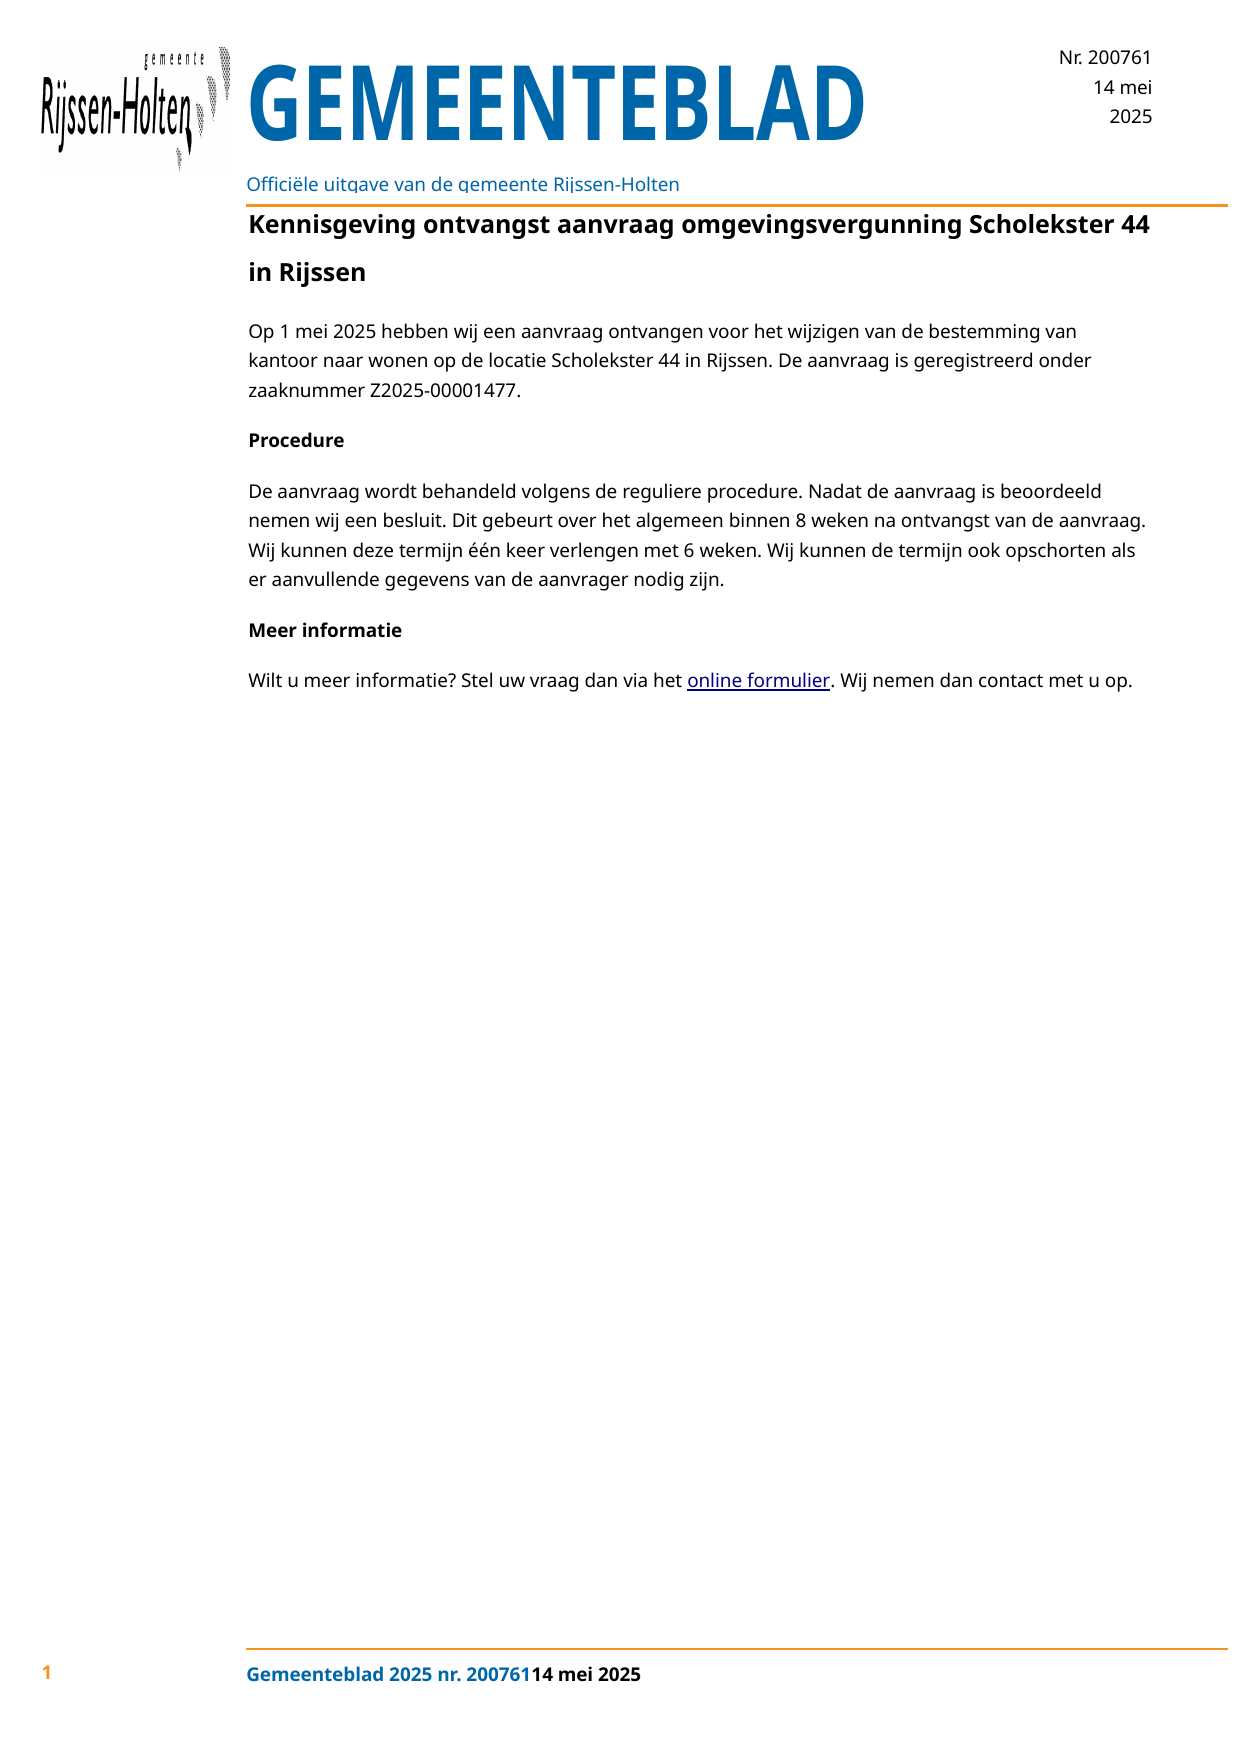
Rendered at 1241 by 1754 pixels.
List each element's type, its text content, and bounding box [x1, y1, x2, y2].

text Procedure [248, 427, 1152, 453]
picture [41, 47, 231, 172]
text Wilt u meer informatie? Stel uw vraag dan via het online formulier. Wij nemen dan contact met u op. [248, 667, 1152, 693]
text Op 1 mei 2025 hebben wij een aanvraag ontvangen voor het wijzigen van de bestemming van kantoor naar wonen op de locatie Scholekster 44 in Rijssen. De aanvraag is geregistreerd onder zaaknummer Z2025-00001477. [248, 318, 1152, 403]
text Meer informatie [248, 617, 1152, 643]
text De aanvraag wordt behandeld volgens de reguliere procedure. Nadat de aanvraag is beoordeeld nemen wij een besluit. Dit gebeurt over het algemeen binnen 8 weken na ontvangst van de aanvraag. Wij kunnen deze termijn één keer verlengen met 6 weken. Wij kunnen de termijn ook opschorten als er aanvullende gegevens van de aanvrager nodig zijn. [248, 478, 1152, 592]
text Kennisgeving ontvangst aanvraag omgevingsvergunning Scholekster 44 in Rijssen [248, 207, 1152, 288]
